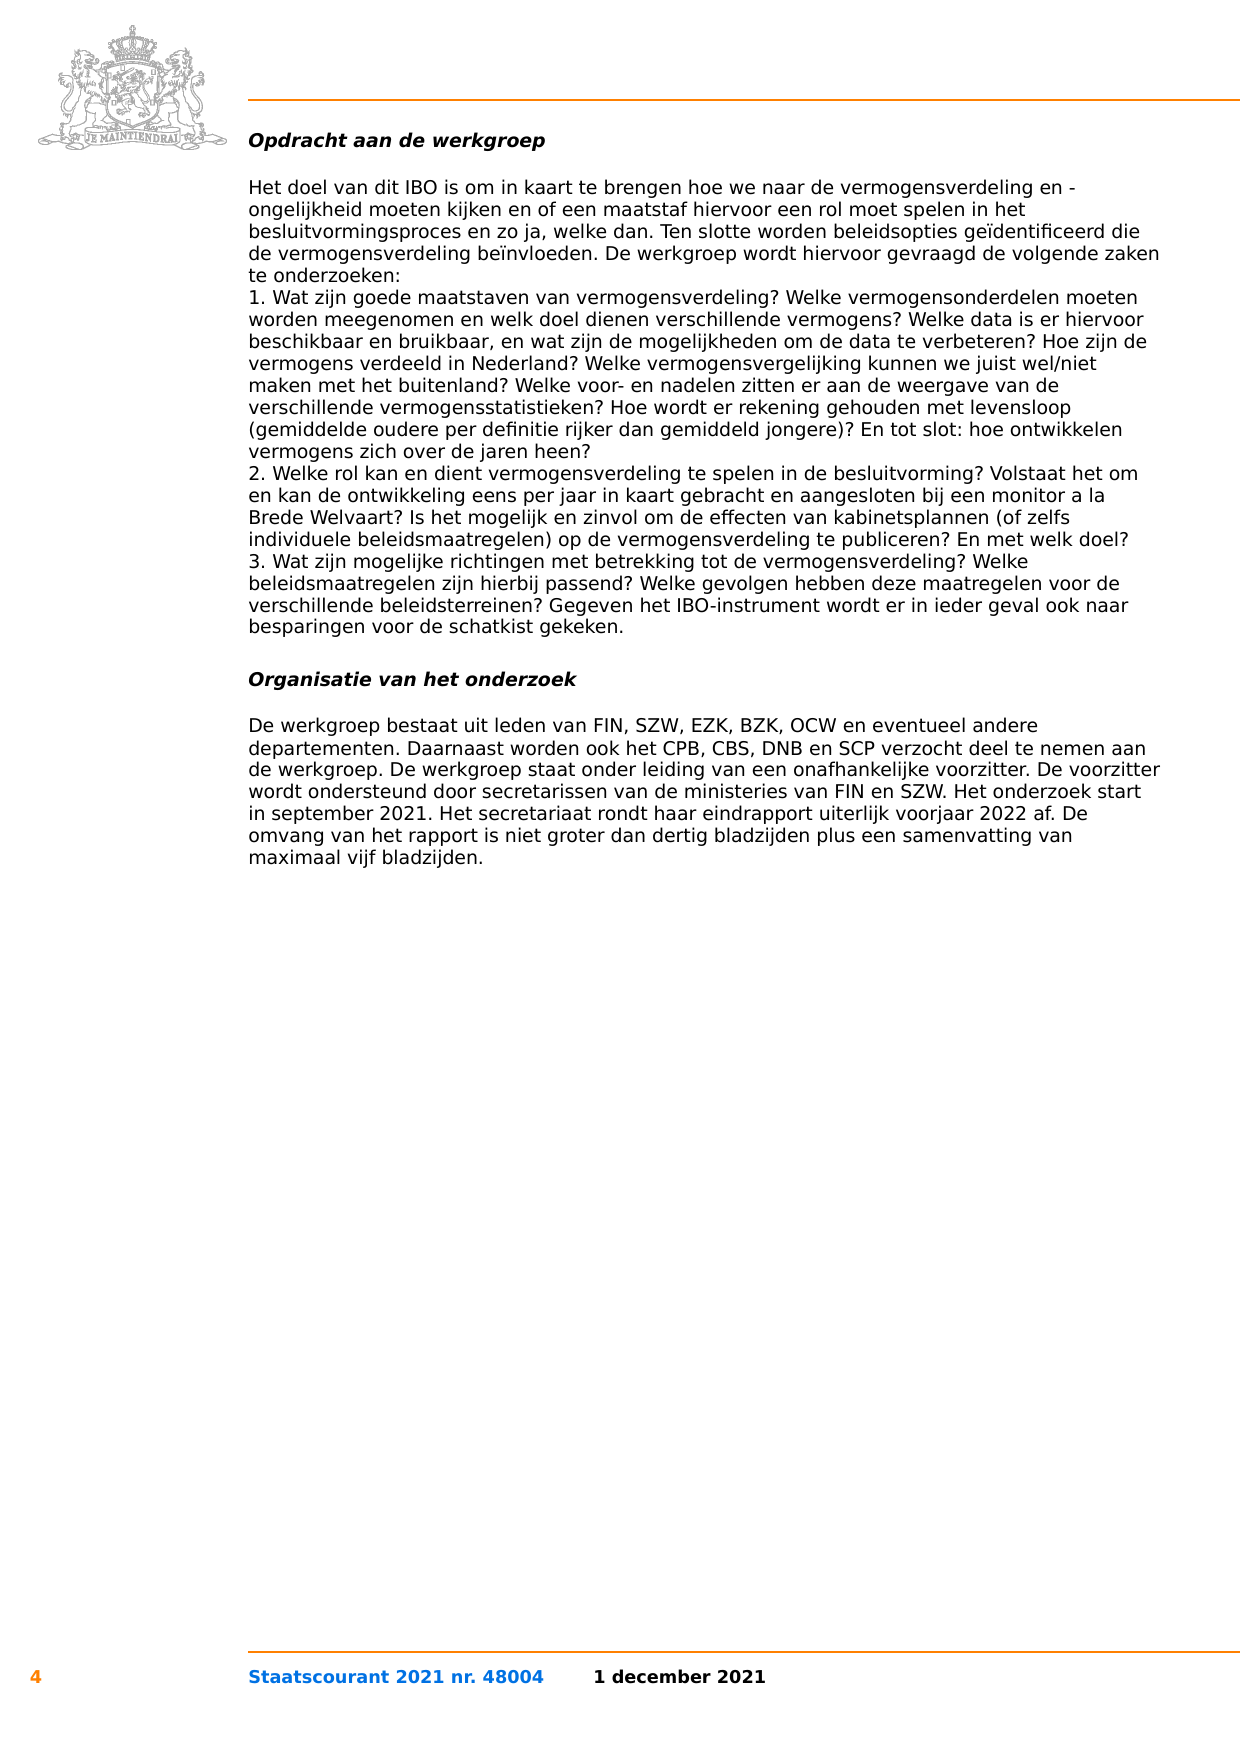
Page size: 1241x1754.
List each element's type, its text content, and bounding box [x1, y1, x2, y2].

text Het doel van dit IBO is om in kaart te brengen hoe we naar de vermogensverdeling en -ongelijkheid moeten kijken en of een maatstaf hiervoor een rol moet spelen in het besluitvormingsproces en zo ja, welke dan. Ten slotte worden beleidsopties geïdentificeerd die de vermogensverdeling beïnvloeden. De werkgroep wordt hiervoor gevraagd de volgende zaken te onderzoeken: [248, 177, 1163, 287]
subtitle Organisatie van het onderzoek [248, 668, 1163, 690]
text De werkgroep bestaat uit leden van FIN, SZW, EZK, BZK, OCW en eventueel andere departementen. Daarnaast worden ook het CPB, CBS, DNB en SCP verzocht deel te nemen aan de werkgroep. De werkgroep staat onder leiding van een onafhankelijke voorzitter. De voorzitter wordt ondersteund door secretarissen van de ministeries van FIN en SZW. Het onderzoek start in september 2021. Het secretariaat rondt haar eindrapport uiterlijk voorjaar 2022 af. De omvang van het rapport is niet groter dan dertig bladzijden plus een samenvatting van maximaal vijf bladzijden. [248, 715, 1163, 869]
text 1. Wat zijn goede maatstaven van vermogensverdeling? Welke vermogensonderdelen moeten worden meegenomen en welk doel dienen verschillende vermogens? Welke data is er hiervoor beschikbaar en bruikbaar, en wat zijn de mogelijkheden om de data te verbeteren? Hoe zijn de vermogens verdeeld in Nederland? Welke vermogensvergelijking kunnen we juist wel/niet maken met het buitenland? Welke voor- en nadelen zitten er aan de weergave van de verschillende vermogensstatistieken? Hoe wordt er rekening gehouden met levensloop (gemiddelde oudere per definitie rijker dan gemiddeld jongere)? En tot slot: hoe ontwikkelen vermogens zich over de jaren heen? [248, 287, 1163, 463]
text 2. Welke rol kan en dient vermogensverdeling te spelen in de besluitvorming? Volstaat het om en kan de ontwikkeling eens per jaar in kaart gebracht en aangesloten bij een monitor a la Brede Welvaart? Is het mogelijk en zinvol om de effecten van kabinetsplannen (of zelfs individuele beleidsmaatregelen) op de vermogensverdeling te publiceren? En met welk doel? [248, 463, 1163, 551]
subtitle Opdracht aan de werkgroep [248, 130, 1163, 152]
picture [38, 25, 227, 150]
text 3. Wat zijn mogelijke richtingen met betrekking tot de vermogensverdeling? Welke beleidsmaatregelen zijn hierbij passend? Welke gevolgen hebben deze maatregelen voor de verschillende beleidsterreinen? Gegeven het IBO-instrument wordt er in ieder geval ook naar besparingen voor de schatkist gekeken. [248, 551, 1163, 638]
